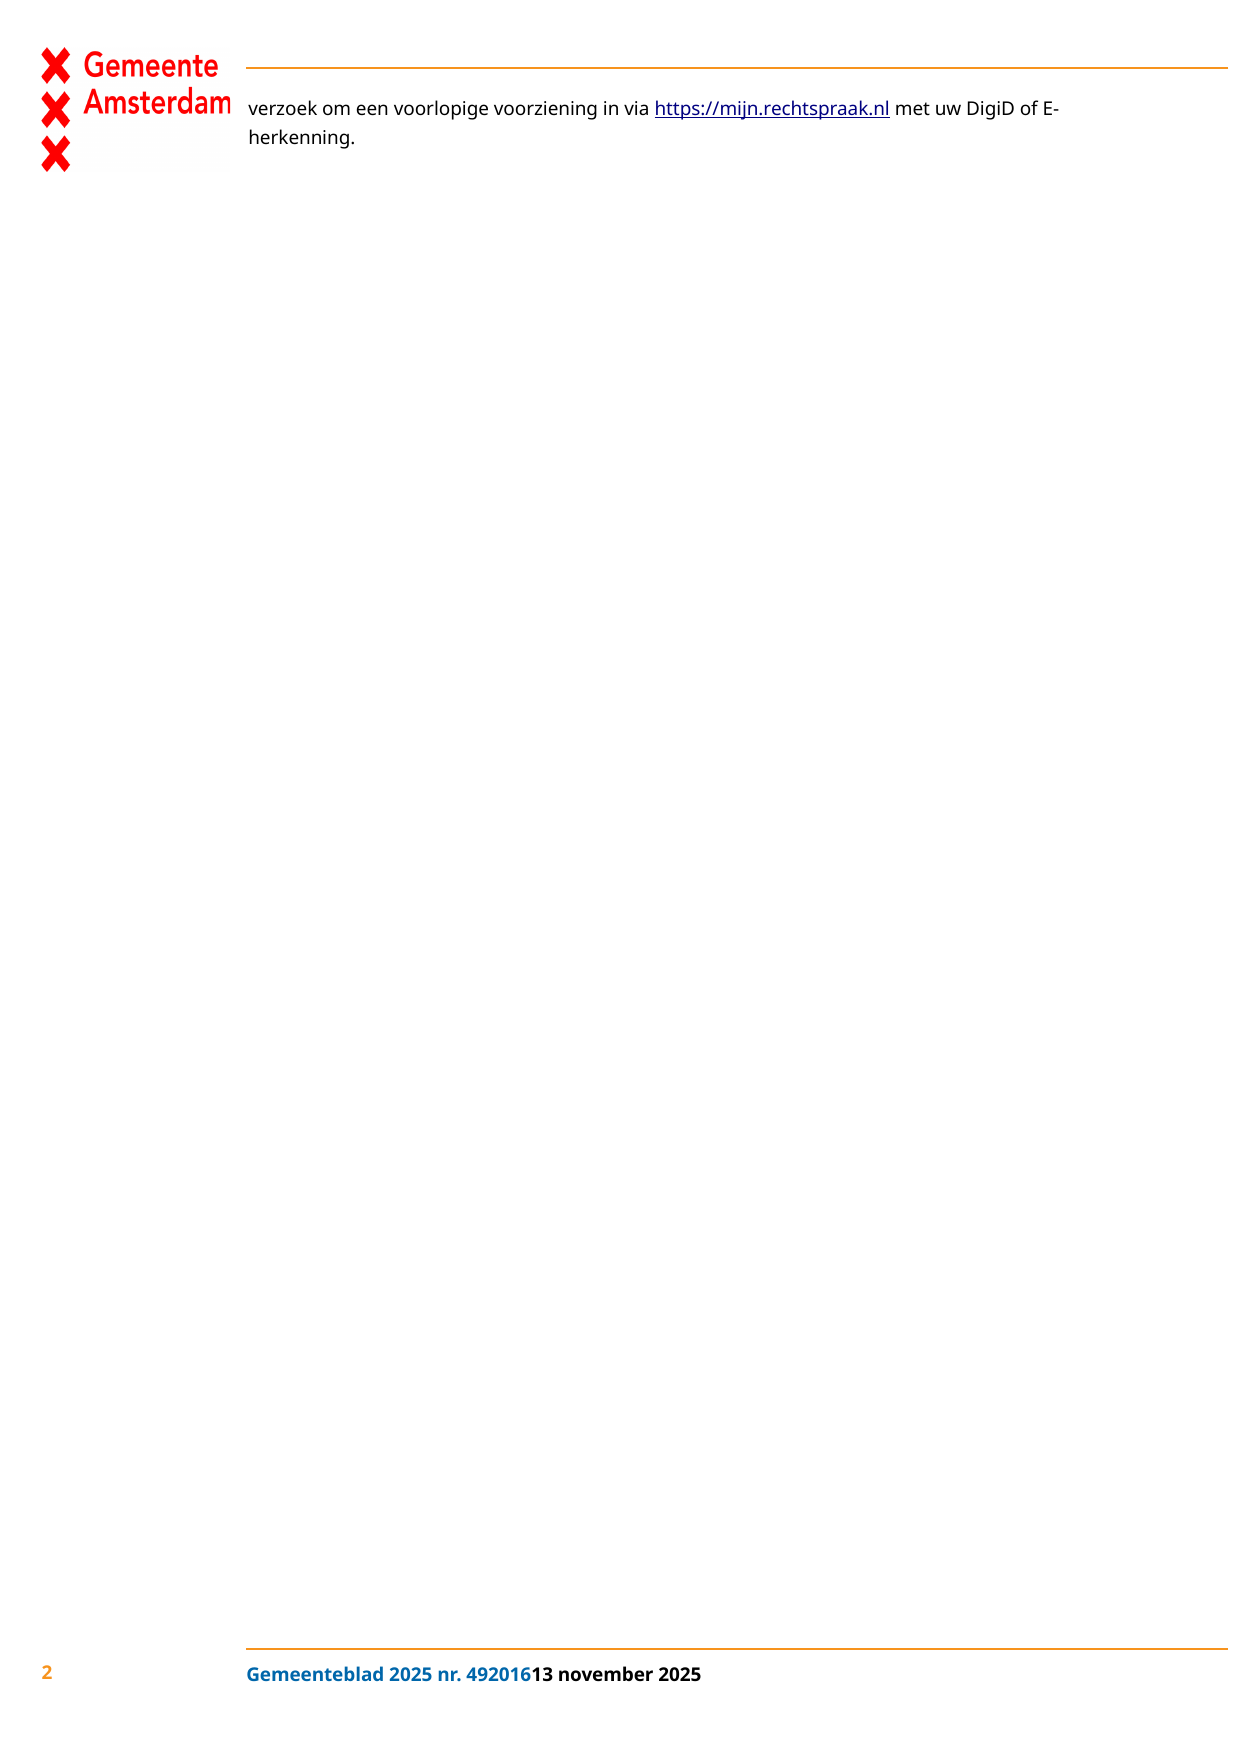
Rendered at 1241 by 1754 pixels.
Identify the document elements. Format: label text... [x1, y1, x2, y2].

text verzoek om een voorlopige voorziening in via https://mijn.rechtspraak.nl met uw DigiD of E-herkenning. [248, 95, 1152, 150]
picture [41, 47, 231, 172]
